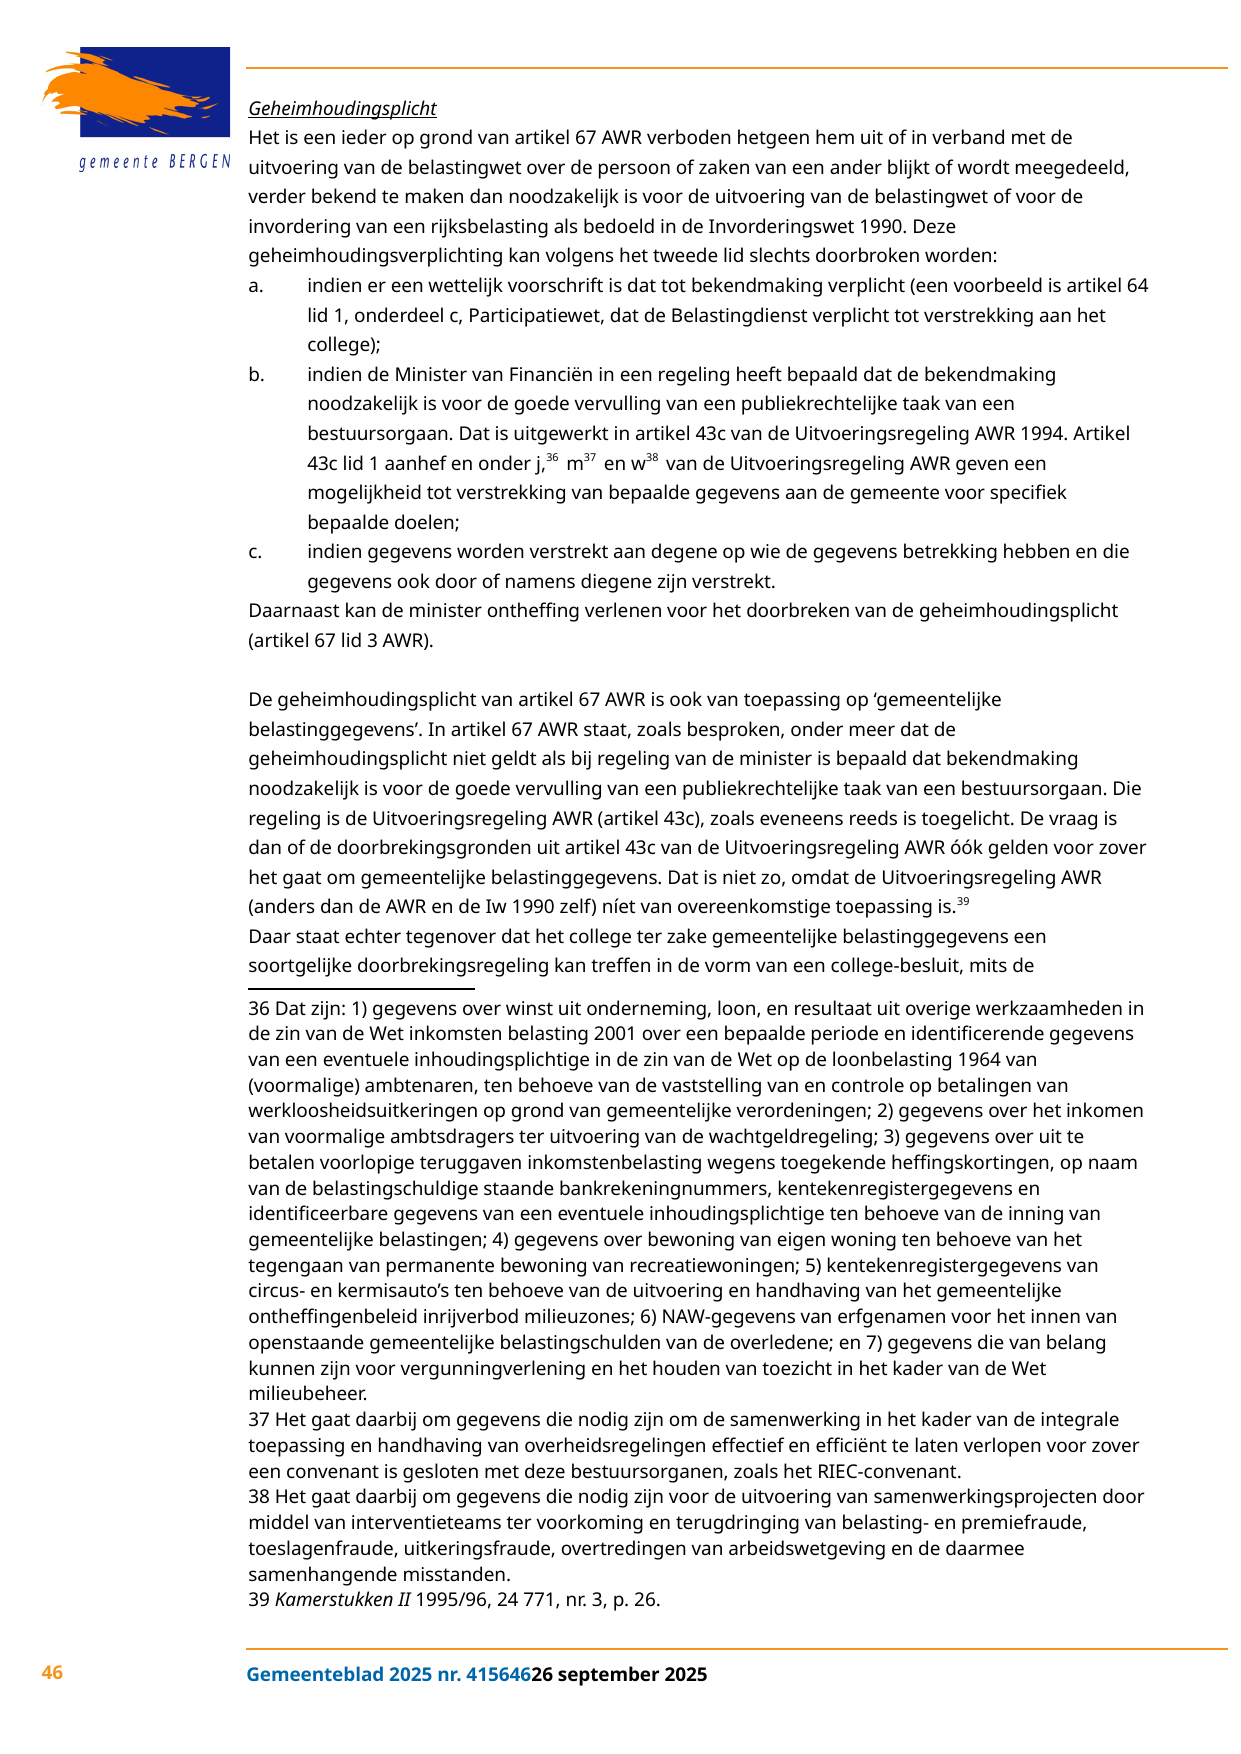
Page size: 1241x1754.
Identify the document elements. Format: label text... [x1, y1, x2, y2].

text De geheimhoudingsplicht van artikel 67 AWR is ook van toepassing op ‘gemeentelijke belastinggegevens’. In artikel 67 AWR staat, zoals besproken, onder meer dat de geheimhoudingsplicht niet geldt als bij regeling van de minister is bepaald dat bekendmaking noodzakelijk is voor de goede vervulling van een publiekrechtelijke taak van een bestuursorgaan. Die regeling is de Uitvoeringsregeling AWR (artikel 43c), zoals eveneens reeds is toegelicht. De vraag is dan of de doorbrekingsgronden uit artikel 43c van de Uitvoeringsregeling AWR óók gelden voor zover het gaat om gemeentelijke belastinggegevens. Dat is niet zo, omdat de Uitvoeringsregeling AWR (anders dan de AWR en de Iw 1990 zelf) níet van overeenkomstige toepassing is. [248, 686, 1152, 919]
text Daar staat echter tegenover dat het college ter zake gemeentelijke belastinggegevens een soortgelijke doorbrekingsregeling kan treffen in de vorm van een college-besluit, mits de [248, 923, 1152, 978]
text Geheimhoudingsplicht [248, 95, 1152, 121]
text Daarnaast kan de minister ontheffing verlenen voor het doorbreken van de geheimhoudingsplicht (artikel 67 lid 3 AWR). [248, 598, 1152, 653]
text Het is een ieder op grond van artikel 67 AWR verboden hetgeen hem uit of in verband met de uitvoering van de belastingwet over de persoon of zaken van een ander blijkt of wordt meegedeeld, verder bekend te maken dan noodzakelijk is voor de uitvoering van de belastingwet of voor de invordering van een rijksbelasting als bedoeld in de Invorderingswet 1990. Deze geheimhoudingsverplichting kan volgens het tweede lid slechts doorbroken worden: [248, 124, 1152, 268]
picture [41, 47, 231, 172]
list indien de Minister van Financiën in een regeling heeft bepaald dat de bekendmaking noodzakelijk is voor de goede vervulling van een publiekrechtelijke taak van een bestuursorgaan. Dat is uitgewerkt in artikel 43c van de Uitvoeringsregeling AWR 1994. Artikel 43c lid 1 aanhef en onder j, m en w van de Uitvoeringsregeling AWR geven een mogelijkheid tot verstrekking van bepaalde gegevens aan de gemeente voor specifiek bepaalde doelen; [248, 361, 1152, 535]
text Kamerstukken II 1995/96, 24 771, nr. 3, p. 26. [248, 1586, 1152, 1612]
list indien er een wettelijk voorschrift is dat tot bekendmaking verplicht (een voorbeeld is artikel 64 lid 1, onderdeel c, Participatiewet, dat de Belastingdienst verplicht tot verstrekking aan het college); [248, 272, 1152, 357]
list Het gaat daarbij om gegevens die nodig zijn voor de uitvoering van samenwerkingsprojecten door middel van interventieteams ter voorkoming en terugdringing van belasting- en premiefraude, toeslagenfraude, uitkeringsfraude, overtredingen van arbeidswetgeving en de daarmee samenhangende misstanden. [248, 1483, 1152, 1586]
list indien gegevens worden verstrekt aan degene op wie de gegevens betrekking hebben en die gegevens ook door of namens diegene zijn verstrekt. [248, 538, 1152, 594]
list Dat zijn: 1) gegevens over winst uit onderneming, loon, en resultaat uit overige werkzaamheden in de zin van de Wet inkomsten belasting 2001 over een bepaalde periode en identificerende gegevens van een eventuele inhoudingsplichtige in de zin van de Wet op de loonbelasting 1964 van (voormalige) ambtenaren, ten behoeve van de vaststelling van en controle op betalingen van werkloosheidsuitkeringen op grond van gemeentelijke verordeningen; 2) gegevens over het inkomen van voormalige ambtsdragers ter uitvoering van de wachtgeldregeling; 3) gegevens over uit te betalen voorlopige teruggaven inkomstenbelasting wegens toegekende heffingskortingen, op naam van de belastingschuldige staande bankrekeningnummers, kentekenregistergegevens en identificeerbare gegevens van een eventuele inhoudingsplichtige ten behoeve van de inning van gemeentelijke belastingen; 4) gegevens over bewoning van eigen woning ten behoeve van het tegengaan van permanente bewoning van recreatiewoningen; 5) kentekenregistergegevens van circus- en kermisauto’s ten behoeve van de uitvoering en handhaving van het gemeentelijke ontheffingenbeleid inrijverbod milieuzones; 6) NAW-gegevens van erfgenamen voor het innen van openstaande gemeentelijke belastingschulden van de overledene; en 7) gegevens die van belang kunnen zijn voor vergunningverlening en het houden van toezicht in het kader van de Wet milieubeheer. [248, 995, 1152, 1406]
list Het gaat daarbij om gegevens die nodig zijn om de samenwerking in het kader van de integrale toepassing en handhaving van overheidsregelingen effectief en efficiënt te laten verlopen voor zover een convenant is gesloten met deze bestuursorganen, zoals het RIEC-convenant. [248, 1406, 1152, 1483]
